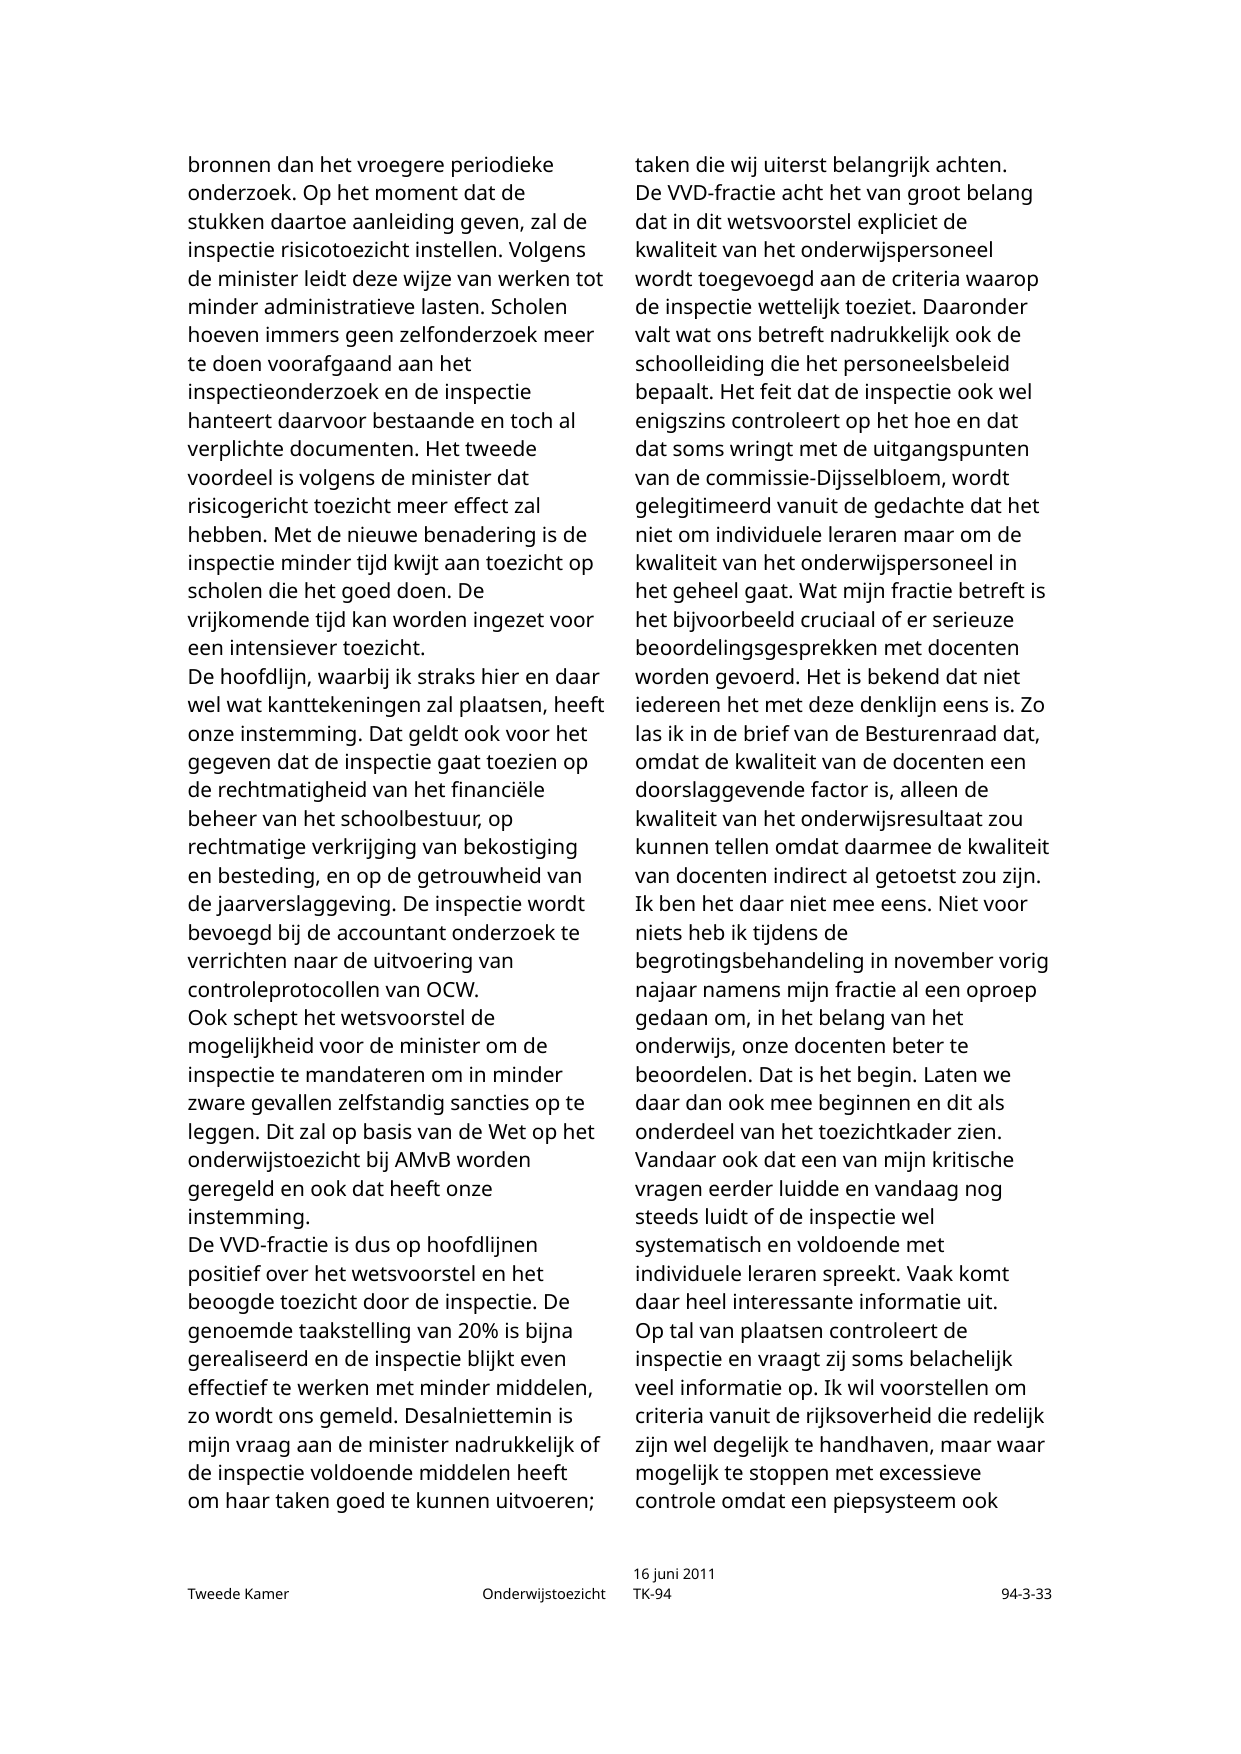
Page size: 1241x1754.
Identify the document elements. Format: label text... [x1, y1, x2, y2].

text bronnen dan het vroegere periodieke onderzoek. Op het moment dat de stukken daartoe aanleiding geven, zal de inspectie risicotoezicht instellen. Volgens de minister leidt deze wijze van werken tot minder administratieve lasten. Scholen hoeven immers geen zelfonderzoek meer te doen voorafgaand aan het inspectieonderzoek en de inspectie hanteert daarvoor bestaande en toch al verplichte documenten. Het tweede voordeel is volgens de minister dat risicogericht toezicht meer effect zal hebben. Met de nieuwe benadering is de inspectie minder tijd kwijt aan toezicht op scholen die het goed doen. De vrijkomende tijd kan worden ingezet voor een intensiever toezicht. [187, 150, 605, 662]
text De VVD-fractie acht het van groot belang dat in dit wetsvoorstel expliciet de kwaliteit van het onderwijspersoneel wordt toegevoegd aan de criteria waarop de inspectie wettelijk toeziet. Daaronder valt wat ons betreft nadrukkelijk ook de schoolleiding die het personeelsbeleid bepaalt. Het feit dat de inspectie ook wel enigszins controleert op het hoe en dat dat soms wringt met de uitgangspunten van de commissie-Dijsselbloem, wordt gelegitimeerd vanuit de gedachte dat het niet om individuele leraren maar om de kwaliteit van het onderwijspersoneel in het geheel gaat. Wat mijn fractie betreft is het bijvoorbeeld cruciaal of er serieuze beoordelingsgesprekken met docenten worden gevoerd. Het is bekend dat niet iedereen het met deze denklijn eens is. Zo las ik in de brief van de Besturenraad dat, omdat de kwaliteit van de docenten een doorslaggevende factor is, alleen de kwaliteit van het onderwijsresultaat zou kunnen tellen omdat daarmee de kwaliteit van docenten indirect al getoetst zou zijn. Ik ben het daar niet mee eens. Niet voor niets heb ik tijdens de begrotingsbehandeling in november vorig najaar namens mijn fractie al een oproep gedaan om, in het belang van het onderwijs, onze docenten beter te beoordelen. Dat is het begin. Laten we daar dan ook mee beginnen en dit als onderdeel van het toezichtkader zien. Vandaar ook dat een van mijn kritische vragen eerder luidde en vandaag nog steeds luidt of de inspectie wel systematisch en voldoende met individuele leraren spreekt. Vaak komt daar heel interessante informatie uit. [635, 178, 1053, 1316]
text De VVD-fractie is dus op hoofdlijnen positief over het wetsvoorstel en het beoogde toezicht door de inspectie. De genoemde taakstelling van 20% is bijna gerealiseerd en de inspectie blijkt even effectief te werken met minder middelen, zo wordt ons gemeld. Desalniettemin is mijn vraag aan de minister nadrukkelijk of de inspectie voldoende middelen heeft om haar taken goed te kunnen uitvoeren; [187, 1231, 605, 1515]
text Op tal van plaatsen controleert de inspectie en vraagt zij soms belachelijk veel informatie op. Ik wil voorstellen om criteria vanuit de rijksoverheid die redelijk zijn wel degelijk te handhaven, maar waar mogelijk te stoppen met excessieve controle omdat een piepsysteem ook [635, 1316, 1053, 1515]
text Ook schept het wetsvoorstel de mogelijkheid voor de minister om de inspectie te mandateren om in minder zware gevallen zelfstandig sancties op te leggen. Dit zal op basis van de Wet op het onderwijstoezicht bij AMvB worden geregeld en ook dat heeft onze instemming. [187, 1003, 605, 1231]
text De hoofdlijn, waarbij ik straks hier en daar wel wat kanttekeningen zal plaatsen, heeft onze instemming. Dat geldt ook voor het gegeven dat de inspectie gaat toezien op de rechtmatigheid van het financiële beheer van het schoolbestuur, op rechtmatige verkrijging van bekostiging en besteding, en op de getrouwheid van de jaarverslaggeving. De inspectie wordt bevoegd bij de accountant onderzoek te verrichten naar de uitvoering van controleprotocollen van OCW. [187, 662, 605, 1003]
text taken die wij uiterst belangrijk achten. [635, 150, 1053, 178]
